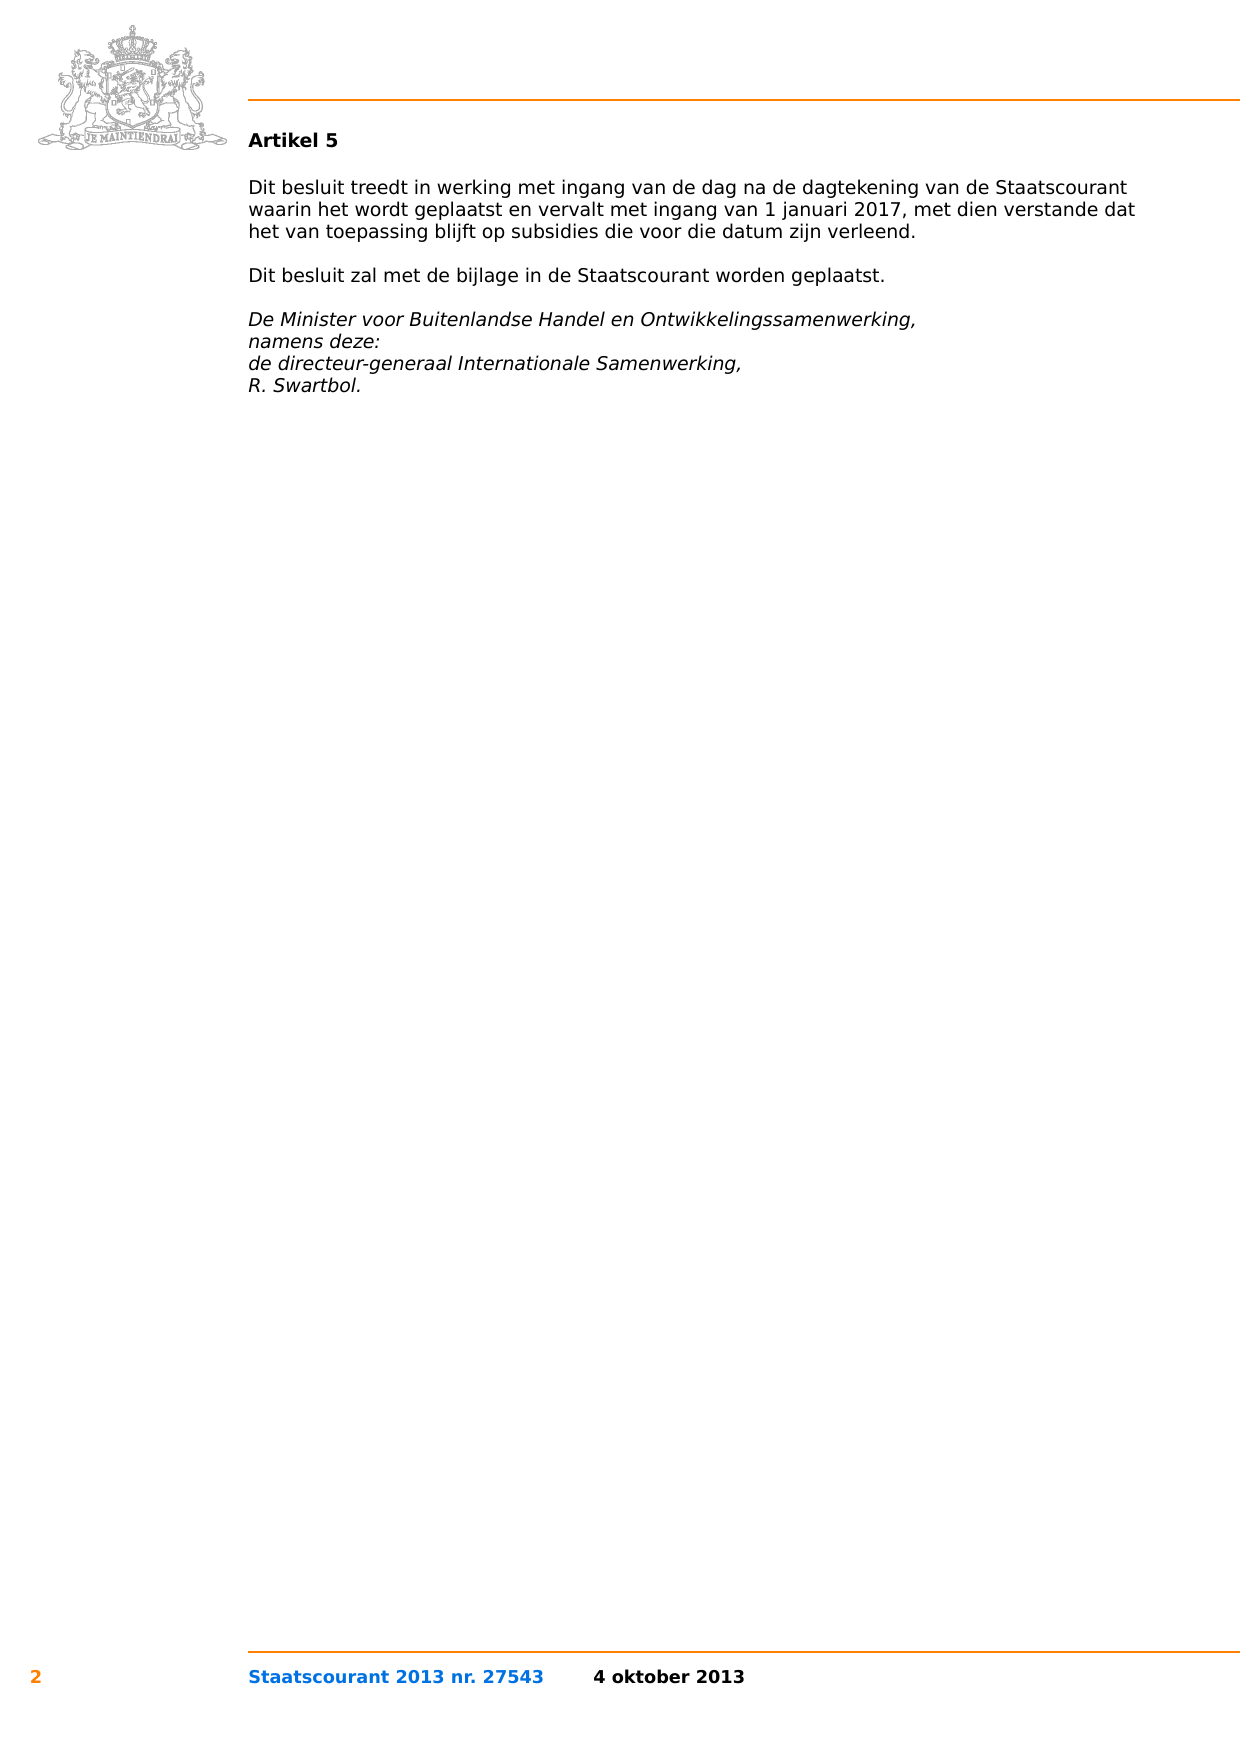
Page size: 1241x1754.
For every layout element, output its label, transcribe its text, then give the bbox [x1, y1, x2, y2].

picture [38, 25, 227, 150]
subtitle Artikel 5 [248, 130, 1163, 152]
text Dit besluit zal met de bijlage in de Staatscourant worden geplaatst. [248, 265, 1163, 287]
text De Minister voor Buitenlandse Handel en Ontwikkelingssamenwerking, namens deze: de directeur-generaal Internationale Samenwerking, R. Swartbol. [248, 308, 1163, 396]
text Dit besluit treedt in werking met ingang van de dag na de dagtekening van de Staatscourant waarin het wordt geplaatst en vervalt met ingang van 1 januari 2017, met dien verstande dat het van toepassing blijft op subsidies die voor die datum zijn verleend. [248, 177, 1163, 243]
